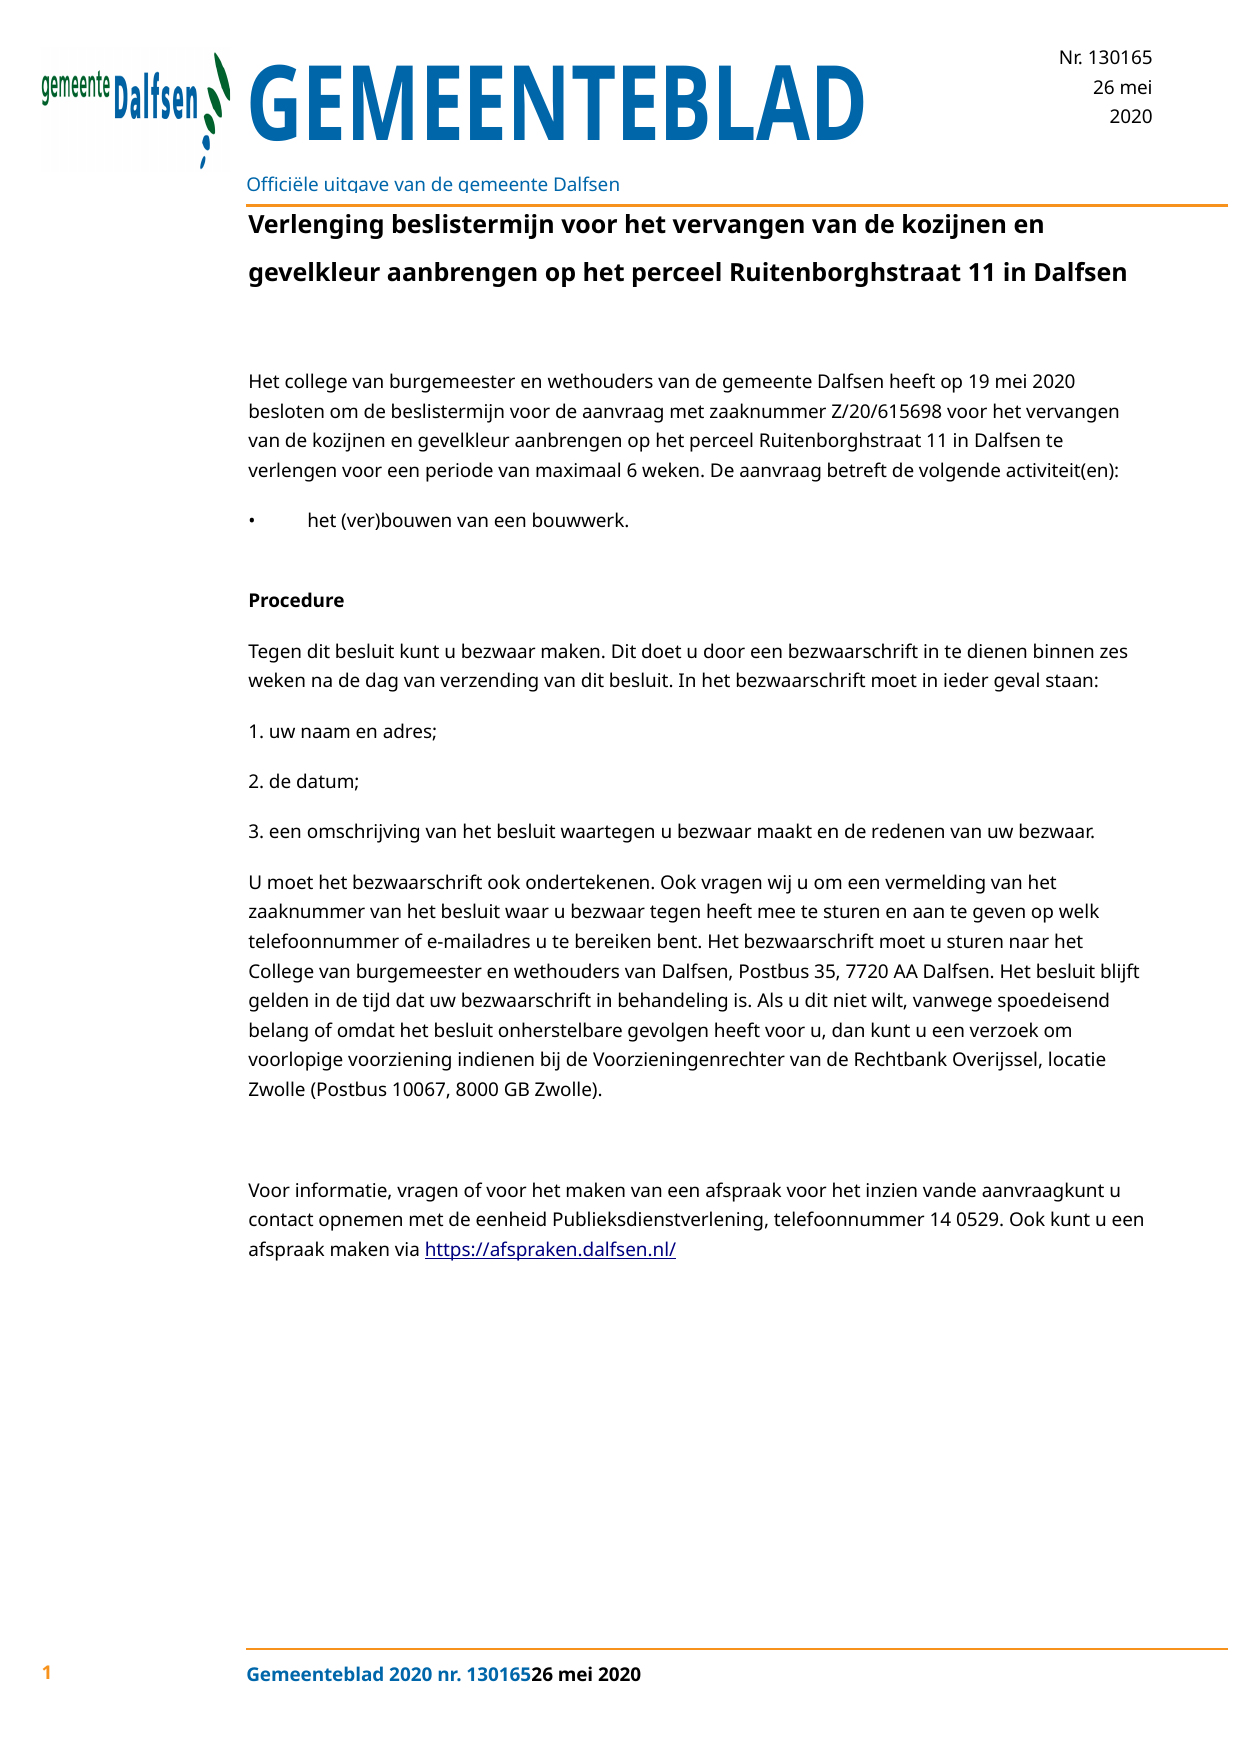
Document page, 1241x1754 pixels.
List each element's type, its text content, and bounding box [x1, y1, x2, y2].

text 3. een omschrijving van het besluit waartegen u bezwaar maakt en de redenen van uw bezwaar. [248, 819, 1152, 844]
text Procedure [248, 587, 1152, 613]
text U moet het bezwaarschrift ook ondertekenen. Ook vragen wij u om een vermelding van het zaaknummer van het besluit waar u bezwaar tegen heeft mee te sturen en aan te geven op welk telefoonnummer of e-mailadres u te bereiken bent. Het bezwaarschrift moet u sturen naar het College van burgemeester en wethouders van Dalfsen, Postbus 35, 7720 AA Dalfsen. Het besluit blijft gelden in de tijd dat uw bezwaarschrift in behandeling is. Als u dit niet wilt, vanwege spoedeisend belang of omdat het besluit onherstelbare gevolgen heeft voor u, dan kunt u een verzoek om voorlopige voorziening indienen bij de Voorzieningenrechter van de Rechtbank Overijssel, locatie Zwolle (Postbus 10067, 8000 GB Zwolle). [248, 869, 1152, 1102]
picture [41, 47, 231, 172]
list het (ver)bouwen van een bouwwerk. [248, 507, 1152, 533]
text 1. uw naam en adres; [248, 718, 1152, 744]
text Verlenging beslistermijn voor het vervangen van de kozijnen en gevelkleur aanbrengen op het perceel Ruitenborghstraat 11 in Dalfsen [248, 207, 1152, 288]
text Het college van burgemeester en wethouders van de gemeente Dalfsen heeft op 19 mei 2020 besloten om de beslistermijn voor de aanvraag met zaaknummer Z/20/615698 voor het vervangen van de kozijnen en gevelkleur aanbrengen op het perceel Ruitenborghstraat 11 in Dalfsen te verlengen voor een periode van maximaal 6 weken. De aanvraag betreft de volgende activiteit(en): [248, 368, 1152, 483]
text 2. de datum; [248, 768, 1152, 794]
text Tegen dit besluit kunt u bezwaar maken. Dit doet u door een bezwaarschrift in te dienen binnen zes weken na de dag van verzending van dit besluit. In het bezwaarschrift moet in ieder geval staan: [248, 638, 1152, 693]
text Voor informatie, vragen of voor het maken van een afspraak voor het inzien vande aanvraagkunt u contact opnemen met de eenheid Publieksdienstverlening, telefoonnummer 14 0529. Ook kunt u een afspraak maken via https://afspraken.dalfsen.nl/ [248, 1177, 1152, 1262]
